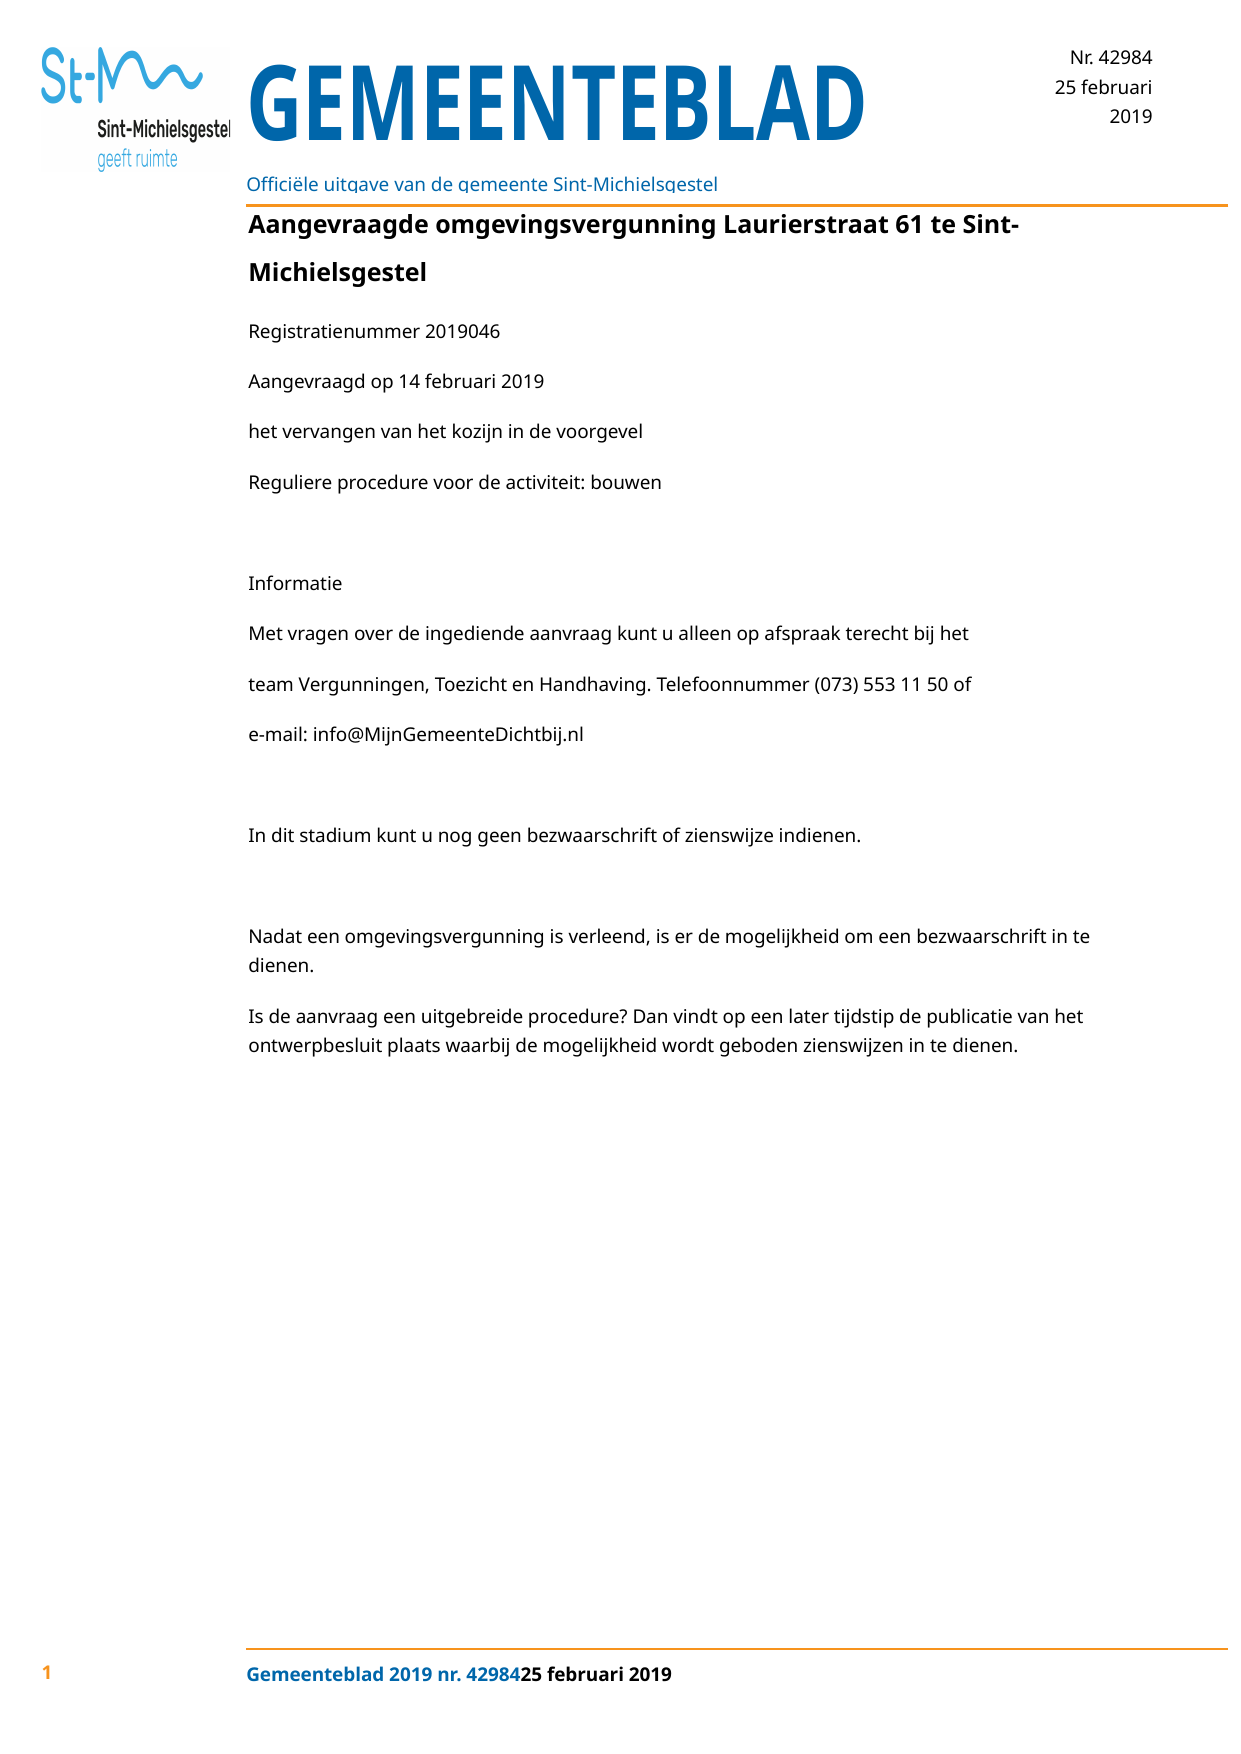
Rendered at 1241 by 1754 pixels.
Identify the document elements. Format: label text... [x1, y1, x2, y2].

text het vervangen van het kozijn in de voorgevel [248, 419, 1152, 444]
text Is de aanvraag een uitgebreide procedure? Dan vindt op een later tijdstip de publicatie van het ontwerpbesluit plaats waarbij de mogelijkheid wordt geboden zienswijzen in te dienen. [248, 1003, 1152, 1058]
picture [41, 47, 231, 172]
text Nadat een omgevingsvergunning is verleend, is er de mogelijkheid om een bezwaarschrift in te dienen. [248, 923, 1152, 978]
text team Vergunningen, Toezicht en Handhaving. Telefoonnummer (073) 553 11 50 of [248, 671, 1152, 697]
text Aangevraagde omgevingsvergunning Laurierstraat 61 te Sint-Michielsgestel [248, 207, 1152, 288]
text Reguliere procedure voor de activiteit: bouwen [248, 469, 1152, 495]
text Informatie [248, 570, 1152, 596]
text Aangevraagd op 14 februari 2019 [248, 368, 1152, 394]
text In dit stadium kunt u nog geen bezwaarschrift of zienswijze indienen. [248, 822, 1152, 848]
text e-mail: info@MijnGemeenteDichtbij.nl [248, 721, 1152, 747]
text Met vragen over de ingediende aanvraag kunt u alleen op afspraak terecht bij het [248, 620, 1152, 646]
text Registratienummer 2019046 [248, 318, 1152, 344]
